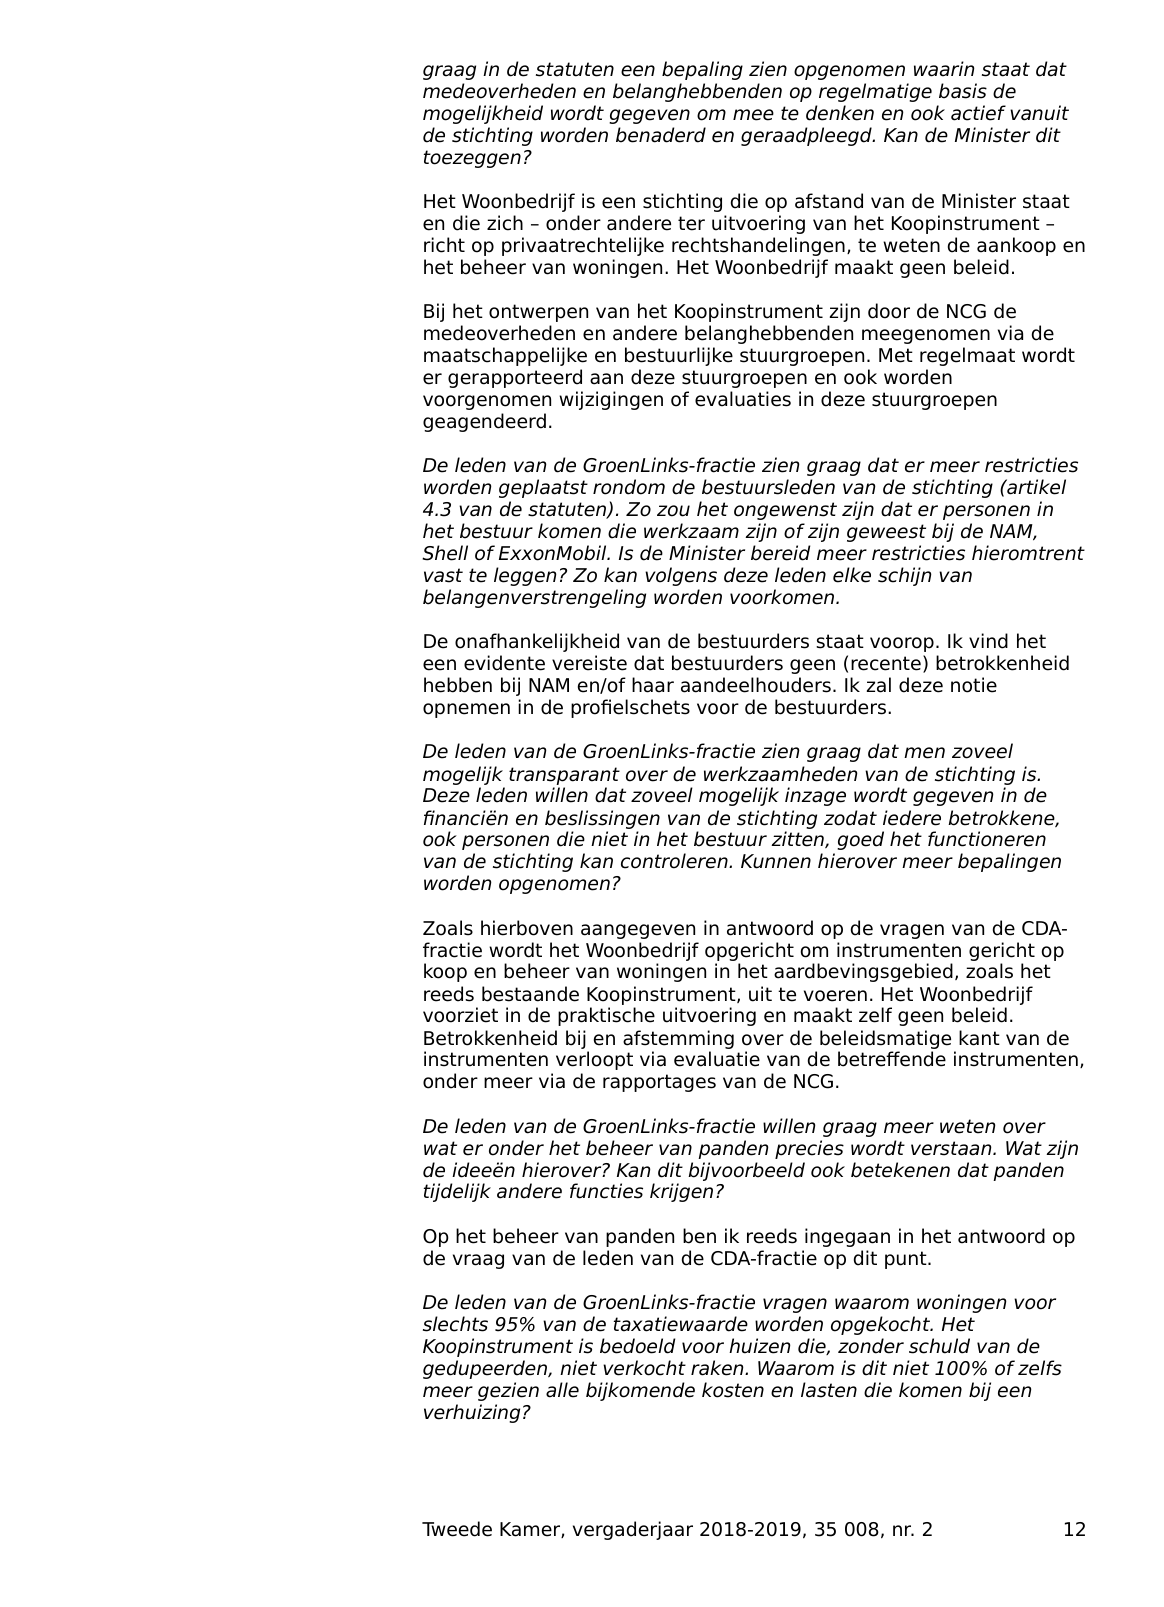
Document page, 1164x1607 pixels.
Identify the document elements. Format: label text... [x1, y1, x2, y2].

text De leden van de GroenLinks-fractie zien graag dat er meer restricties worden geplaatst rondom de bestuursleden van de stichting (artikel 4.3 van de statuten). Zo zou het ongewenst zijn dat er personen in het bestuur komen die werkzaam zijn of zijn geweest bij de NAM, Shell of ExxonMobil. Is de Minister bereid meer restricties hieromtrent vast te leggen? Zo kan volgens deze leden elke schijn van belangenverstrengeling worden voorkomen. [422, 455, 1087, 609]
text Het Woonbedrijf is een stichting die op afstand van de Minister staat en die zich – onder andere ter uitvoering van het Koopinstrument – richt op privaatrechtelijke rechtshandelingen, te weten de aankoop en het beheer van woningen. Het Woonbedrijf maakt geen beleid. [422, 191, 1087, 279]
text graag in de statuten een bepaling zien opgenomen waarin staat dat medeoverheden en belanghebbenden op regelmatige basis de mogelijkheid wordt gegeven om mee te denken en ook actief vanuit de stichting worden benaderd en geraadpleegd. Kan de Minister dit toezeggen? [422, 59, 1087, 169]
text Zoals hierboven aangegeven in antwoord op de vragen van de CDA-fractie wordt het Woonbedrijf opgericht om instrumenten gericht op koop en beheer van woningen in het aardbevingsgebied, zoals het reeds bestaande Koopinstrument, uit te voeren. Het Woonbedrijf voorziet in de praktische uitvoering en maakt zelf geen beleid. Betrokkenheid bij en afstemming over de beleidsmatige kant van de instrumenten verloopt via evaluatie van de betreffende instrumenten, onder meer via de rapportages van de NCG. [422, 917, 1087, 1093]
text Op het beheer van panden ben ik reeds ingegaan in het antwoord op de vraag van de leden van de CDA-fractie op dit punt. [422, 1226, 1087, 1269]
text De leden van de GroenLinks-fractie vragen waarom woningen voor slechts 95% van de taxatiewaarde worden opgekocht. Het Koopinstrument is bedoeld voor huizen die, zonder schuld van de gedupeerden, niet verkocht raken. Waarom is dit niet 100% of zelfs meer gezien alle bijkomende kosten en lasten die komen bij een verhuizing? [422, 1292, 1087, 1424]
text De leden van de GroenLinks-fractie zien graag dat men zoveel mogelijk transparant over de werkzaamheden van de stichting is. Deze leden willen dat zoveel mogelijk inzage wordt gegeven in de financiën en beslissingen van de stichting zodat iedere betrokkene, ook personen die niet in het bestuur zitten, goed het functioneren van de stichting kan controleren. Kunnen hierover meer bepalingen worden opgenomen? [422, 741, 1087, 895]
text Bij het ontwerpen van het Koopinstrument zijn door de NCG de medeoverheden en andere belanghebbenden meegenomen via de maatschappelijke en bestuurlijke stuurgroepen. Met regelmaat wordt er gerapporteerd aan deze stuurgroepen en ook worden voorgenomen wijzigingen of evaluaties in deze stuurgroepen geagendeerd. [422, 301, 1087, 433]
text De onafhankelijkheid van de bestuurders staat voorop. Ik vind het een evidente vereiste dat bestuurders geen (recente) betrokkenheid hebben bij NAM en/of haar aandeelhouders. Ik zal deze notie opnemen in de profielschets voor de bestuurders. [422, 631, 1087, 719]
text De leden van de GroenLinks-fractie willen graag meer weten over wat er onder het beheer van panden precies wordt verstaan. Wat zijn de ideeën hierover? Kan dit bijvoorbeeld ook betekenen dat panden tijdelijk andere functies krijgen? [422, 1116, 1087, 1203]
